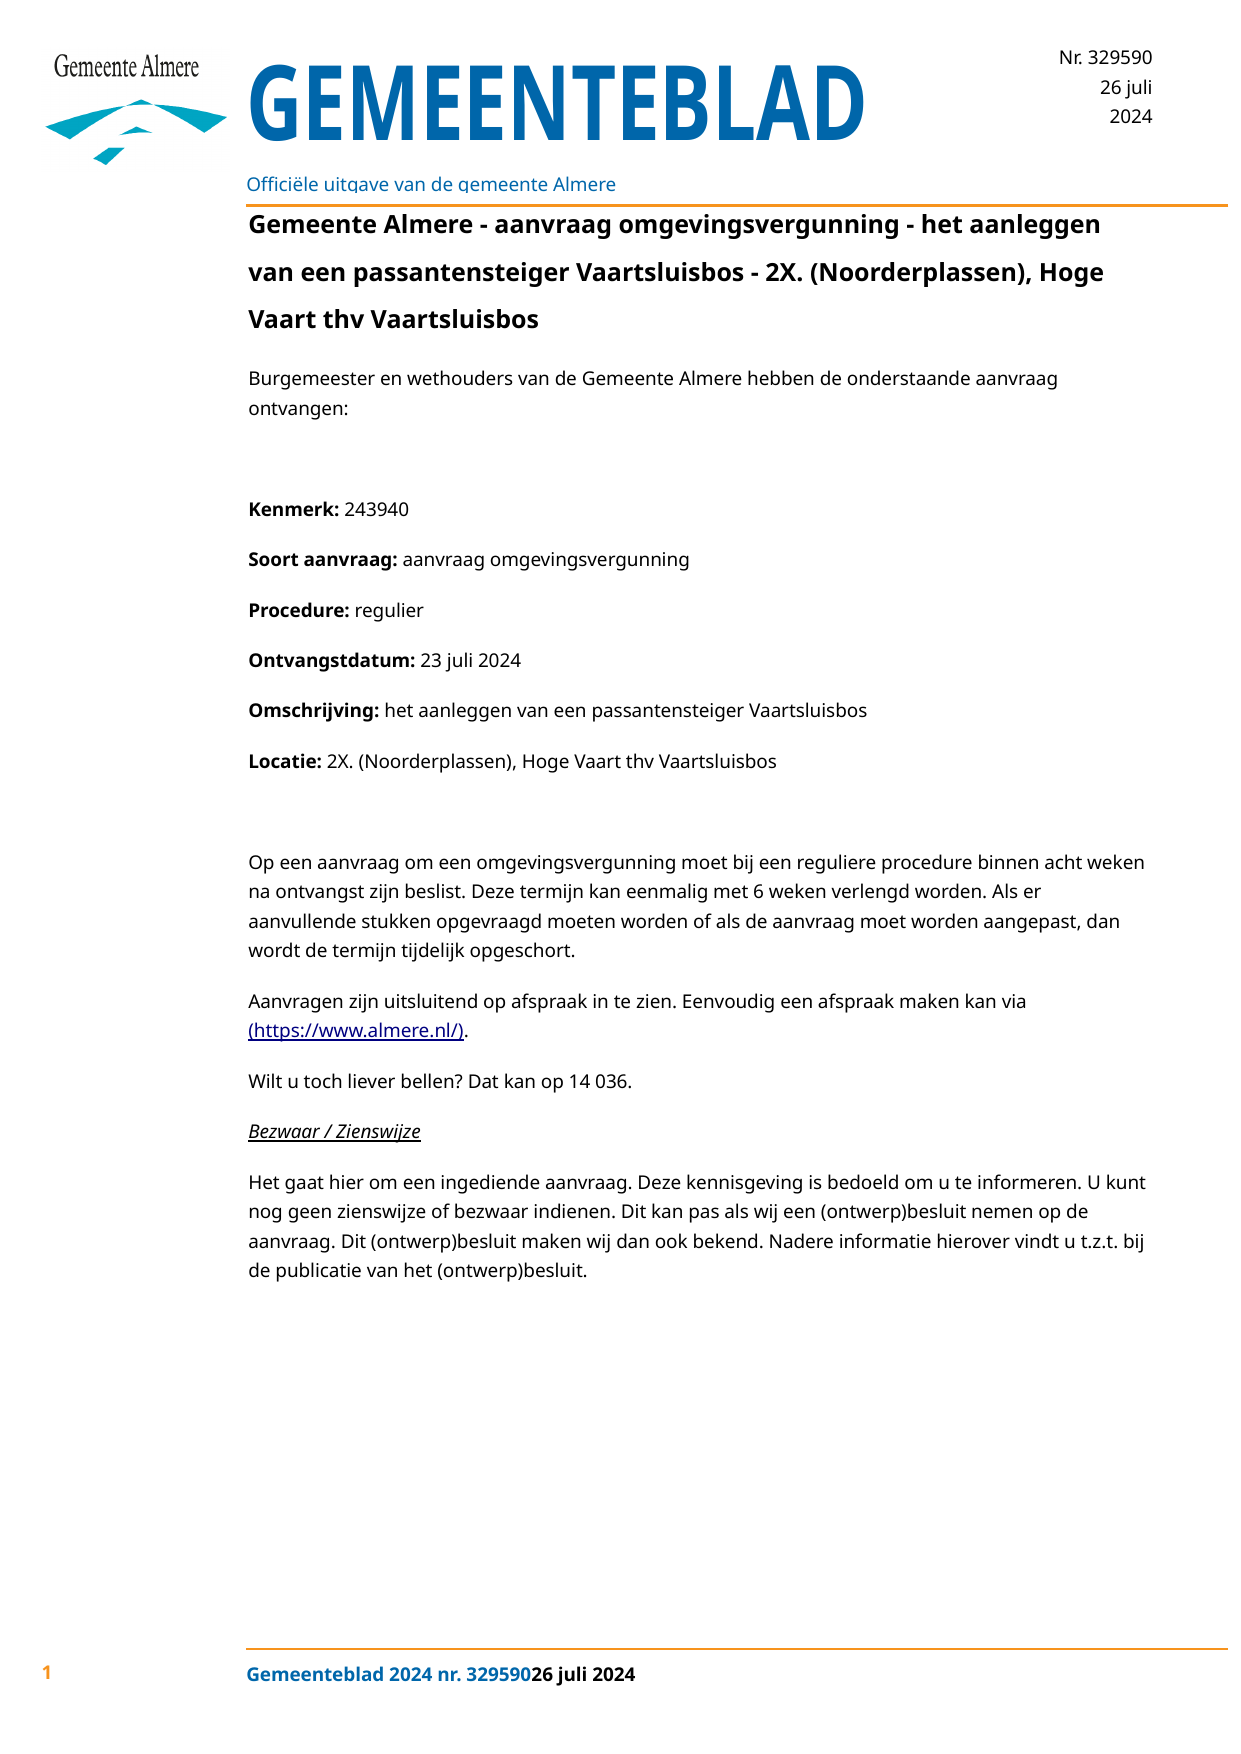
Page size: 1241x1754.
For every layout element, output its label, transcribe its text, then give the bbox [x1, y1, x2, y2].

text Kenmerk: 243940 [248, 496, 1152, 522]
text Soort aanvraag: aanvraag omgevingsvergunning [248, 546, 1152, 572]
picture [41, 47, 231, 172]
text Ontvangstdatum: 23 juli 2024 [248, 647, 1152, 673]
text Burgemeester en wethouders van de Gemeente Almere hebben de onderstaande aanvraag ontvangen: [248, 366, 1152, 421]
text Bezwaar / Zienswijze [248, 1118, 1152, 1144]
text Het gaat hier om een ingediende aanvraag. Deze kennisgeving is bedoeld om u te informeren. U kunt nog geen zienswijze of bezwaar indienen. Dit kan pas als wij een (ontwerp)besluit nemen op de aanvraag. Dit (ontwerp)besluit maken wij dan ook bekend. Nadere informatie hierover vindt u t.z.t. bij de publicatie van het (ontwerp)besluit. [248, 1169, 1152, 1283]
text Gemeente Almere - aanvraag omgevingsvergunning - het aanleggen van een passantensteiger Vaartsluisbos - 2X. (Noorderplassen), Hoge Vaart thv Vaartsluisbos [248, 207, 1152, 336]
text Procedure: regulier [248, 597, 1152, 622]
text Wilt u toch liever bellen? Dat kan op 14 036. [248, 1068, 1152, 1094]
text Aanvragen zijn uitsluitend op afspraak in te zien. Eenvoudig een afspraak maken kan via (https://www.almere.nl/). [248, 988, 1152, 1043]
text Omschrijving: het aanleggen van een passantensteiger Vaartsluisbos [248, 698, 1152, 723]
text Locatie: 2X. (Noorderplassen), Hoge Vaart thv Vaartsluisbos [248, 748, 1152, 774]
text Op een aanvraag om een omgevingsvergunning moet bij een reguliere procedure binnen acht weken na ontvangst zijn beslist. Deze termijn kan eenmalig met 6 weken verlengd worden. Als er aanvullende stukken opgevraagd moeten worden of als de aanvraag moet worden aangepast, dan wordt de termijn tijdelijk opgeschort. [248, 849, 1152, 963]
